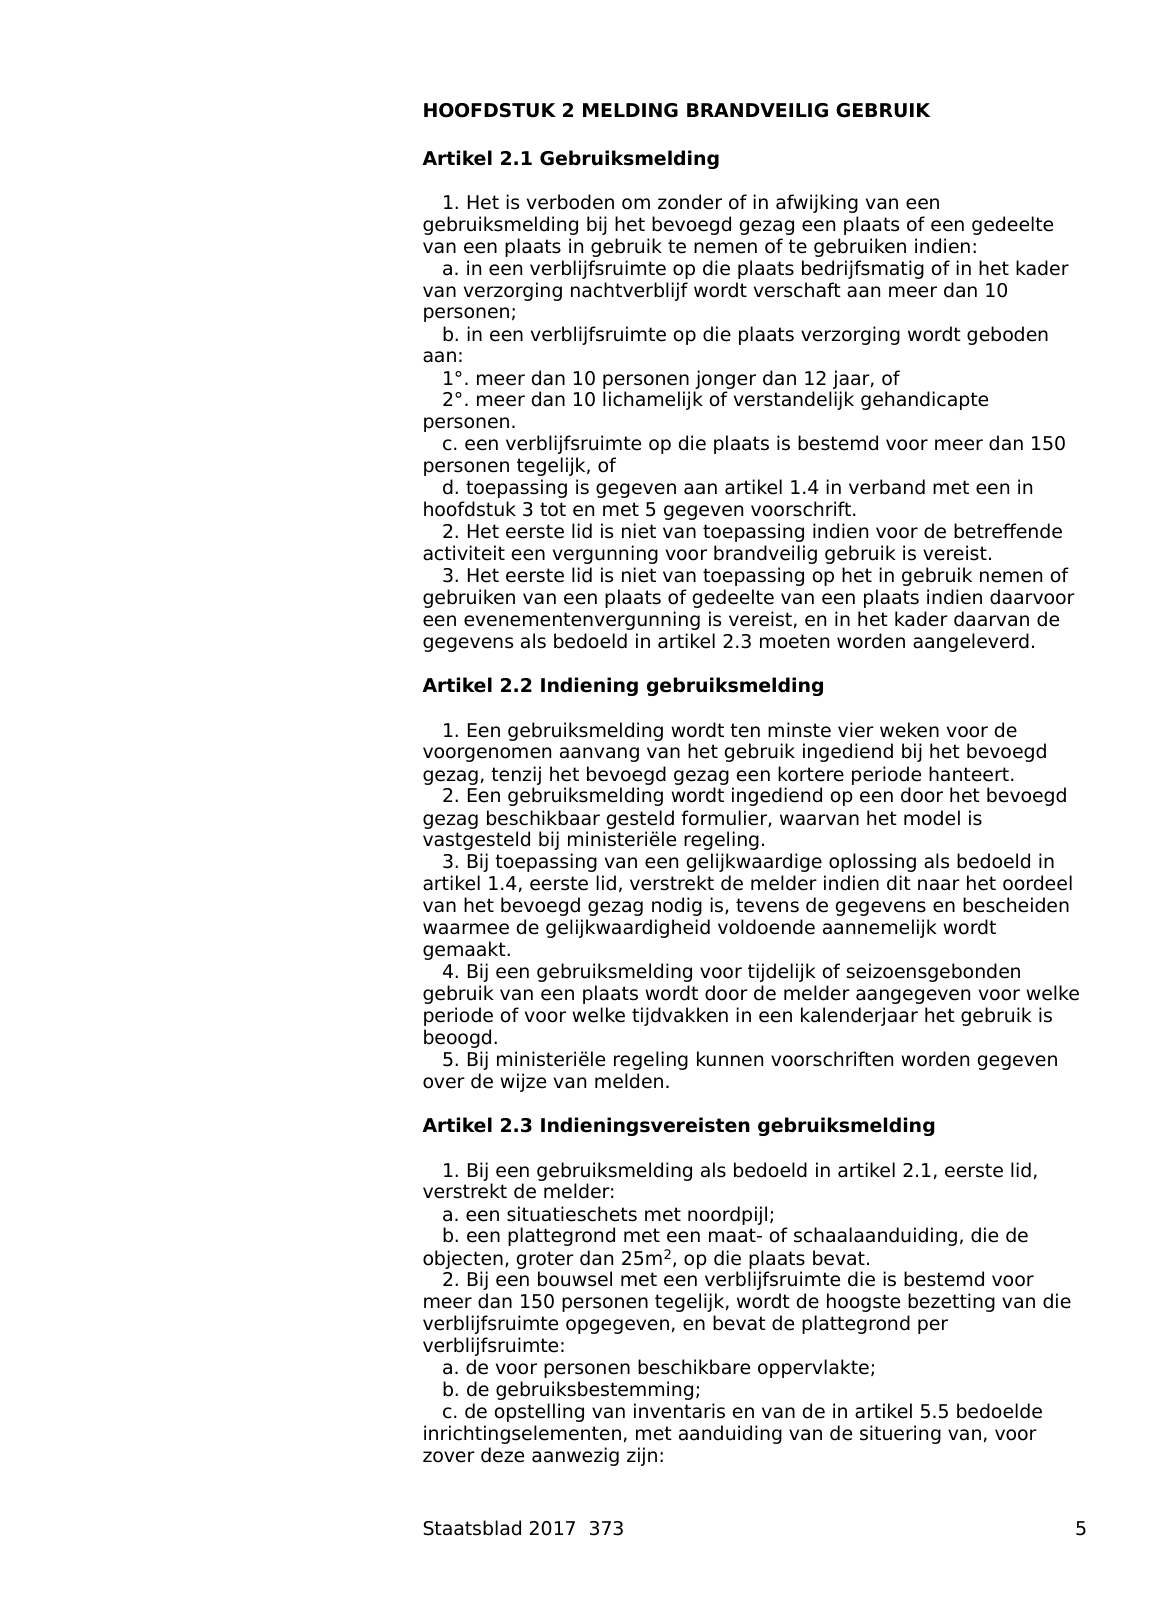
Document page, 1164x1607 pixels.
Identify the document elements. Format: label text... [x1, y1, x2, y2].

text b. de gebruiksbestemming; [422, 1379, 1087, 1401]
text 3. Het eerste lid is niet van toepassing op het in gebruik nemen of gebruiken van een plaats of gedeelte van een plaats indien daarvoor een evenementenvergunning is vereist, en in het kader daarvan de gegevens als bedoeld in artikel 2.3 moeten worden aangeleverd. [422, 565, 1087, 653]
subtitle HOOFDSTUK 2 MELDING BRANDVEILIG GEBRUIK [422, 100, 1087, 122]
text d. toepassing is gegeven aan artikel 1.4 in verband met een in hoofdstuk 3 tot en met 5 gegeven voorschrift. [422, 477, 1087, 521]
text 2. Het eerste lid is niet van toepassing indien voor de betreffende activiteit een vergunning voor brandveilig gebruik is vereist. [422, 521, 1087, 565]
text a. een situatieschets met noordpijl; [422, 1203, 1087, 1225]
text 1°. meer dan 10 personen jonger dan 12 jaar, of [422, 367, 1087, 389]
text b. een plattegrond met een maat- of schaalaanduiding, die de objecten, groter dan 25m2, op die plaats bevat. [422, 1225, 1087, 1269]
text 1. Het is verboden om zonder of in afwijking van een gebruiksmelding bij het bevoegd gezag een plaats of een gedeelte van een plaats in gebruik te nemen of te gebruiken indien: [422, 192, 1087, 257]
text 2. Een gebruiksmelding wordt ingediend op een door het bevoegd gezag beschikbaar gesteld formulier, waarvan het model is vastgesteld bij ministeriële regeling. [422, 785, 1087, 851]
text 3. Bij toepassing van een gelijkwaardige oplossing als bedoeld in artikel 1.4, eerste lid, verstrekt de melder indien dit naar het oordeel van het bevoegd gezag nodig is, tevens de gegevens en bescheiden waarmee de gelijkwaardigheid voldoende aannemelijk wordt gemaakt. [422, 851, 1087, 961]
text a. in een verblijfsruimte op die plaats bedrijfsmatig of in het kader van verzorging nachtverblijf wordt verschaft aan meer dan 10 personen; [422, 257, 1087, 323]
text 2. Bij een bouwsel met een verblijfsruimte die is bestemd voor meer dan 150 personen tegelijk, wordt de hoogste bezetting van die verblijfsruimte opgegeven, en bevat de plattegrond per verblijfsruimte: [422, 1269, 1087, 1357]
text c. de opstelling van inventaris en van de in artikel 5.5 bedoelde inrichtingselementen, met aanduiding van de situering van, voor zover deze aanwezig zijn: [422, 1401, 1087, 1467]
text 5. Bij ministeriële regeling kunnen voorschriften worden gegeven over de wijze van melden. [422, 1049, 1087, 1093]
text 1. Een gebruiksmelding wordt ten minste vier weken voor de voorgenomen aanvang van het gebruik ingediend bij het bevoegd gezag, tenzij het bevoegd gezag een kortere periode hanteert. [422, 719, 1087, 785]
subtitle Artikel 2.3 Indieningsvereisten gebruiksmelding [422, 1115, 1087, 1137]
text a. de voor personen beschikbare oppervlakte; [422, 1357, 1087, 1379]
text c. een verblijfsruimte op die plaats is bestemd voor meer dan 150 personen tegelijk, of [422, 433, 1087, 477]
text 4. Bij een gebruiksmelding voor tijdelijk of seizoensgebonden gebruik van een plaats wordt door de melder aangegeven voor welke periode of voor welke tijdvakken in een kalenderjaar het gebruik is beoogd. [422, 961, 1087, 1049]
text 1. Bij een gebruiksmelding als bedoeld in artikel 2.1, eerste lid, verstrekt de melder: [422, 1159, 1087, 1203]
subtitle Artikel 2.2 Indiening gebruiksmelding [422, 675, 1087, 697]
subtitle Artikel 2.1 Gebruiksmelding [422, 147, 1087, 169]
text 2°. meer dan 10 lichamelijk of verstandelijk gehandicapte personen. [422, 389, 1087, 433]
text b. in een verblijfsruimte op die plaats verzorging wordt geboden aan: [422, 323, 1087, 367]
